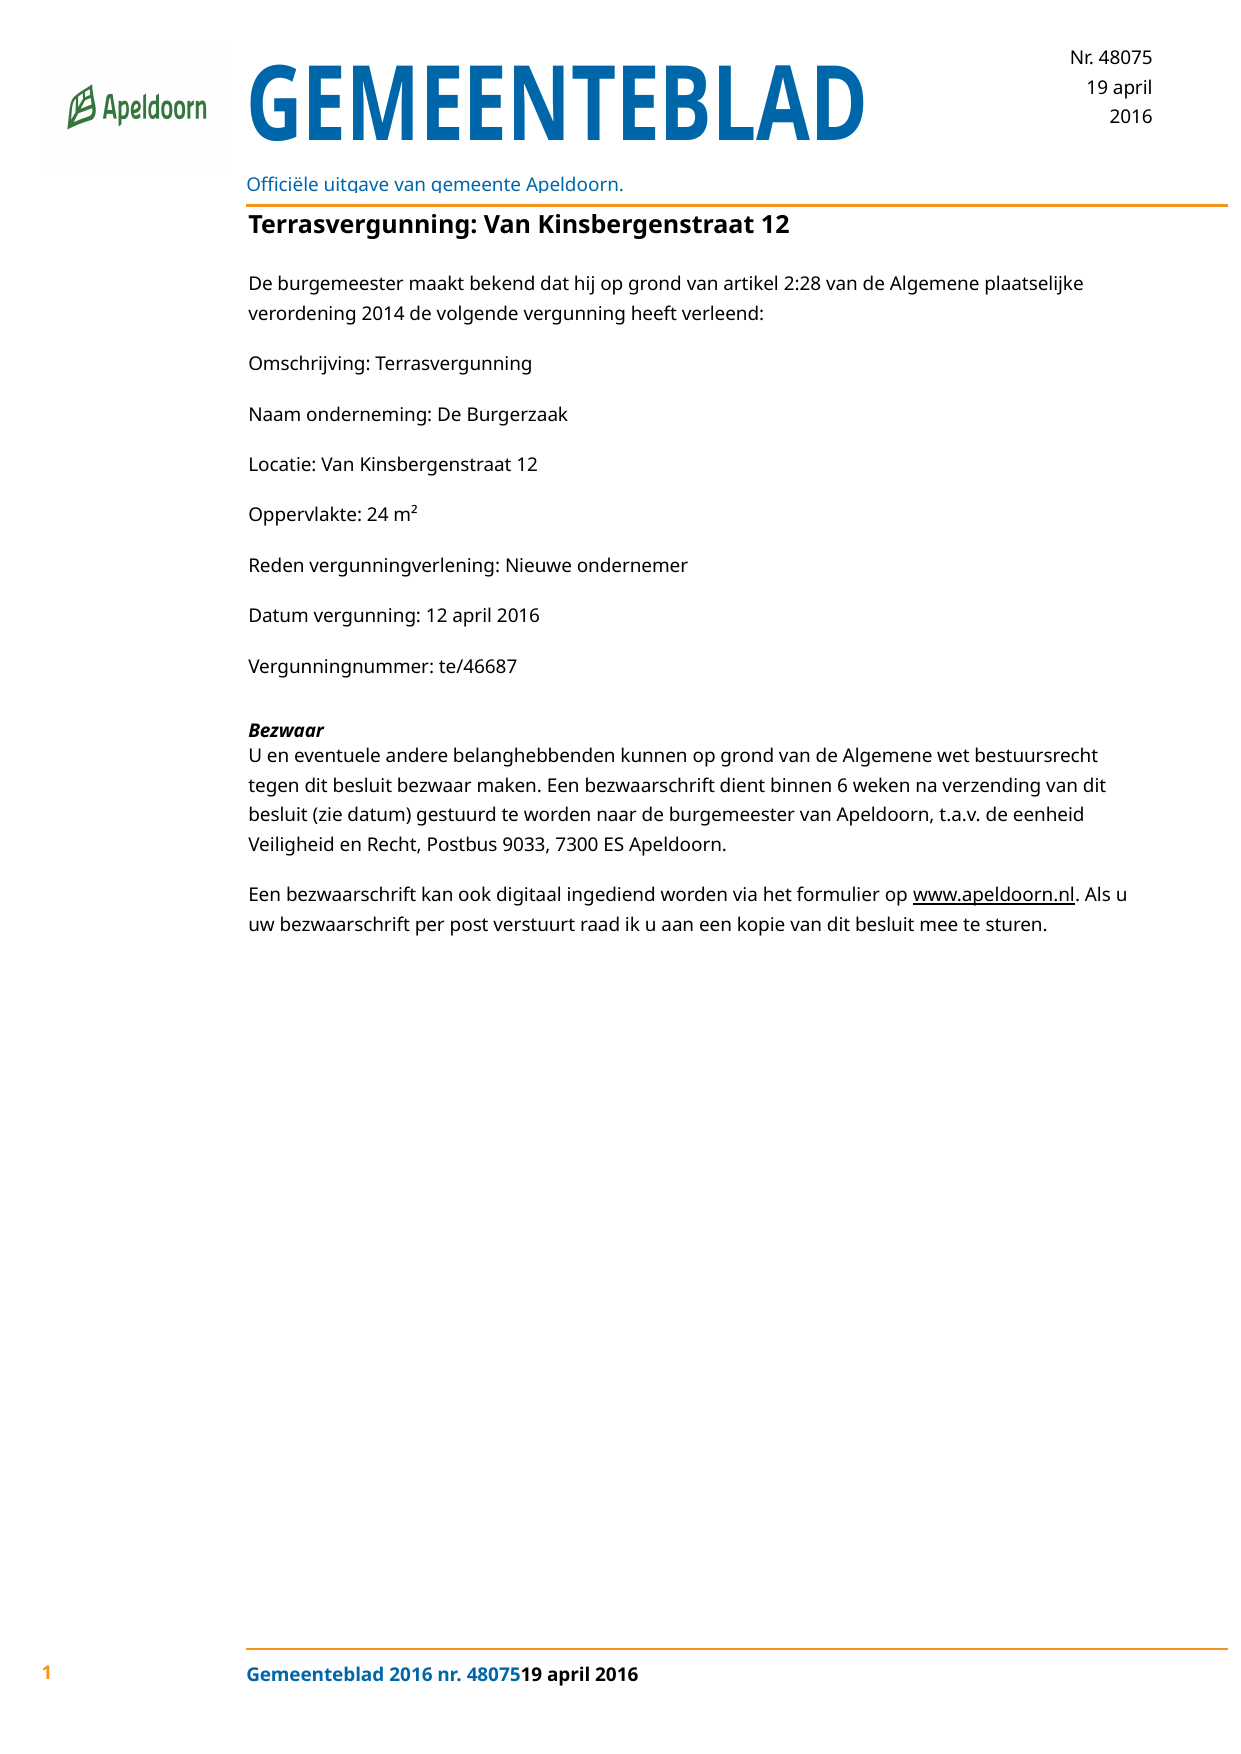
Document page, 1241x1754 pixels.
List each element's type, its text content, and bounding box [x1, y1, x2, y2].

text Terrasvergunning: Van Kinsbergenstraat 12 [248, 207, 1152, 241]
text Vergunningnummer: te/46687 [248, 653, 1152, 678]
text U en eventuele andere belanghebbenden kunnen op grond van de Algemene wet bestuursrecht tegen dit besluit bezwaar maken. Een bezwaarschrift dient binnen 6 weken na verzending van dit besluit (zie datum) gestuurd te worden naar de burgemeester van Apeldoorn, t.a.v. de eenheid Veiligheid en Recht, Postbus 9033, 7300 ES Apeldoorn. [248, 742, 1152, 857]
text Oppervlakte: 24 m² [248, 502, 1152, 527]
picture [41, 47, 231, 172]
text Bezwaar [248, 717, 1152, 742]
text De burgemeester maakt bekend dat hij op grond van artikel 2:28 van de Algemene plaatselijke verordening 2014 de volgende vergunning heeft verleend: [248, 270, 1152, 326]
text Locatie: Van Kinsbergenstraat 12 [248, 451, 1152, 477]
text Datum vergunning: 12 april 2016 [248, 602, 1152, 628]
text Een bezwaarschrift kan ook digitaal ingediend worden via het formulier op www.apeldoorn.nl. Als u uw bezwaarschrift per post verstuurt raad ik u aan een kopie van dit besluit mee te sturen. [248, 882, 1152, 937]
text Omschrijving: Terrasvergunning [248, 350, 1152, 376]
text Naam onderneming: De Burgerzaak [248, 401, 1152, 426]
text Reden vergunningverlening: Nieuwe ondernemer [248, 552, 1152, 578]
